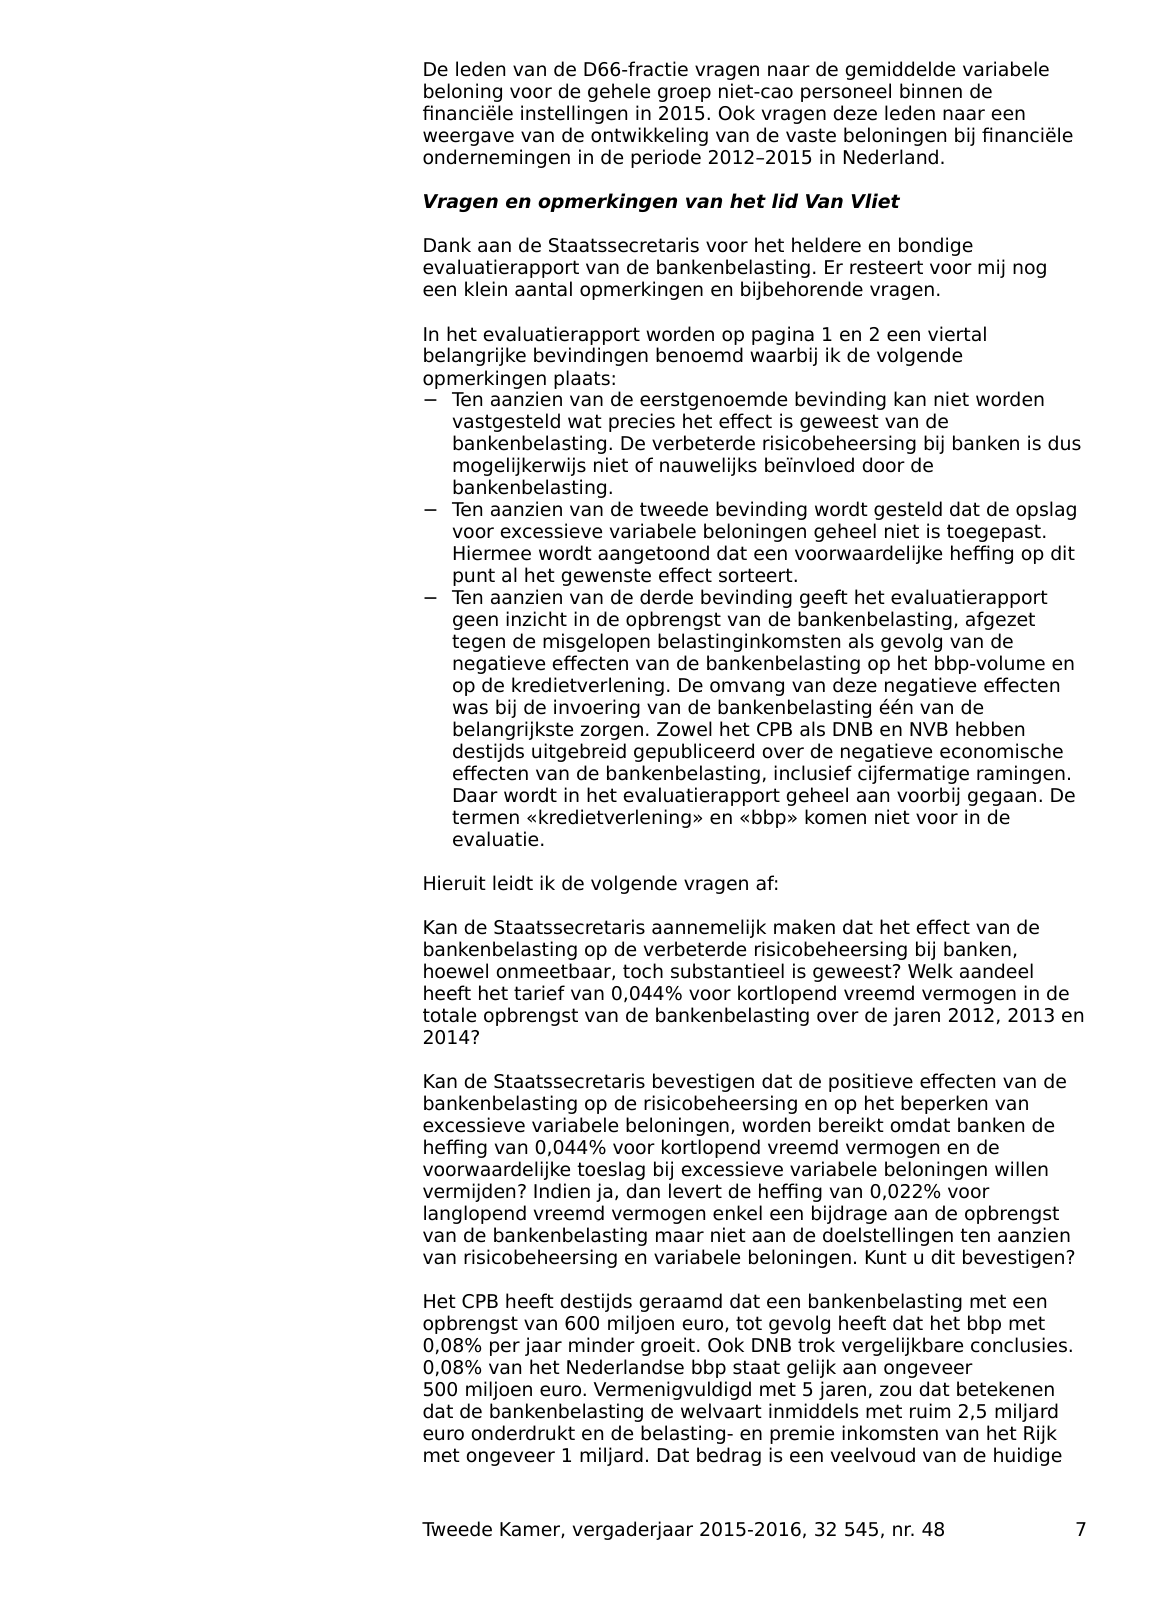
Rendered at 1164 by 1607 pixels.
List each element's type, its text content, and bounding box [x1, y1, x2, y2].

text Hieruit leidt ik de volgende vragen af: [422, 873, 1087, 895]
text − Ten aanzien van de tweede bevinding wordt gesteld dat de opslag voor excessieve variabele beloningen geheel niet is toegepast. Hiermee wordt aangetoond dat een voorwaardelijke heffing op dit punt al het gewenste effect sorteert. [422, 499, 1087, 587]
text − Ten aanzien van de derde bevinding geeft het evaluatierapport geen inzicht in de opbrengst van de bankenbelasting, afgezet tegen de misgelopen belastinginkomsten als gevolg van de negatieve effecten van de bankenbelasting op het bbp-volume en op de kredietverlening. De omvang van deze negatieve effecten was bij de invoering van de bankenbelasting één van de belangrijkste zorgen. Zowel het CPB als DNB en NVB hebben destijds uitgebreid gepubliceerd over de negatieve economische effecten van de bankenbelasting, inclusief cijfermatige ramingen. Daar wordt in het evaluatierapport geheel aan voorbij gegaan. De termen «kredietverlening» en «bbp» komen niet voor in de evaluatie. [422, 587, 1087, 851]
text Kan de Staatssecretaris aannemelijk maken dat het effect van de bankenbelasting op de verbeterde risicobeheersing bij banken, hoewel onmeetbaar, toch substantieel is geweest? Welk aandeel heeft het tarief van 0,044% voor kortlopend vreemd vermogen in de totale opbrengst van de bankenbelasting over de jaren 2012, 2013 en 2014? [422, 917, 1087, 1049]
subtitle Vragen en opmerkingen van het lid Van Vliet [422, 191, 1087, 213]
text − Ten aanzien van de eerstgenoemde bevinding kan niet worden vastgesteld wat precies het effect is geweest van de bankenbelasting. De verbeterde risicobeheersing bij banken is dus mogelijkerwijs niet of nauwelijks beïnvloed door de bankenbelasting. [422, 389, 1087, 499]
text Dank aan de Staatssecretaris voor het heldere en bondige evaluatierapport van de bankenbelasting. Er resteert voor mij nog een klein aantal opmerkingen en bijbehorende vragen. [422, 235, 1087, 301]
text Kan de Staatssecretaris bevestigen dat de positieve effecten van de bankenbelasting op de risicobeheersing en op het beperken van excessieve variabele beloningen, worden bereikt omdat banken de heffing van 0,044% voor kortlopend vreemd vermogen en de voorwaardelijke toeslag bij excessieve variabele beloningen willen vermijden? Indien ja, dan levert de heffing van 0,022% voor langlopend vreemd vermogen enkel een bijdrage aan de opbrengst van de bankenbelasting maar niet aan de doelstellingen ten aanzien van risicobeheersing en variabele beloningen. Kunt u dit bevestigen? [422, 1071, 1087, 1269]
text De leden van de D66-fractie vragen naar de gemiddelde variabele beloning voor de gehele groep niet-cao personeel binnen de financiële instellingen in 2015. Ook vragen deze leden naar een weergave van de ontwikkeling van de vaste beloningen bij financiële ondernemingen in de periode 2012–2015 in Nederland. [422, 59, 1087, 169]
text Het CPB heeft destijds geraamd dat een bankenbelasting met een opbrengst van 600 miljoen euro, tot gevolg heeft dat het bbp met 0,08% per jaar minder groeit. Ook DNB trok vergelijkbare conclusies. 0,08% van het Nederlandse bbp staat gelijk aan ongeveer 500 miljoen euro. Vermenigvuldigd met 5 jaren, zou dat betekenen dat de bankenbelasting de welvaart inmiddels met ruim 2,5 miljard euro onderdrukt en de belasting- en premie inkomsten van het Rijk met ongeveer 1 miljard. Dat bedrag is een veelvoud van de huidige [422, 1291, 1087, 1467]
text In het evaluatierapport worden op pagina 1 en 2 een viertal belangrijke bevindingen benoemd waarbij ik de volgende opmerkingen plaats: [422, 323, 1087, 389]
